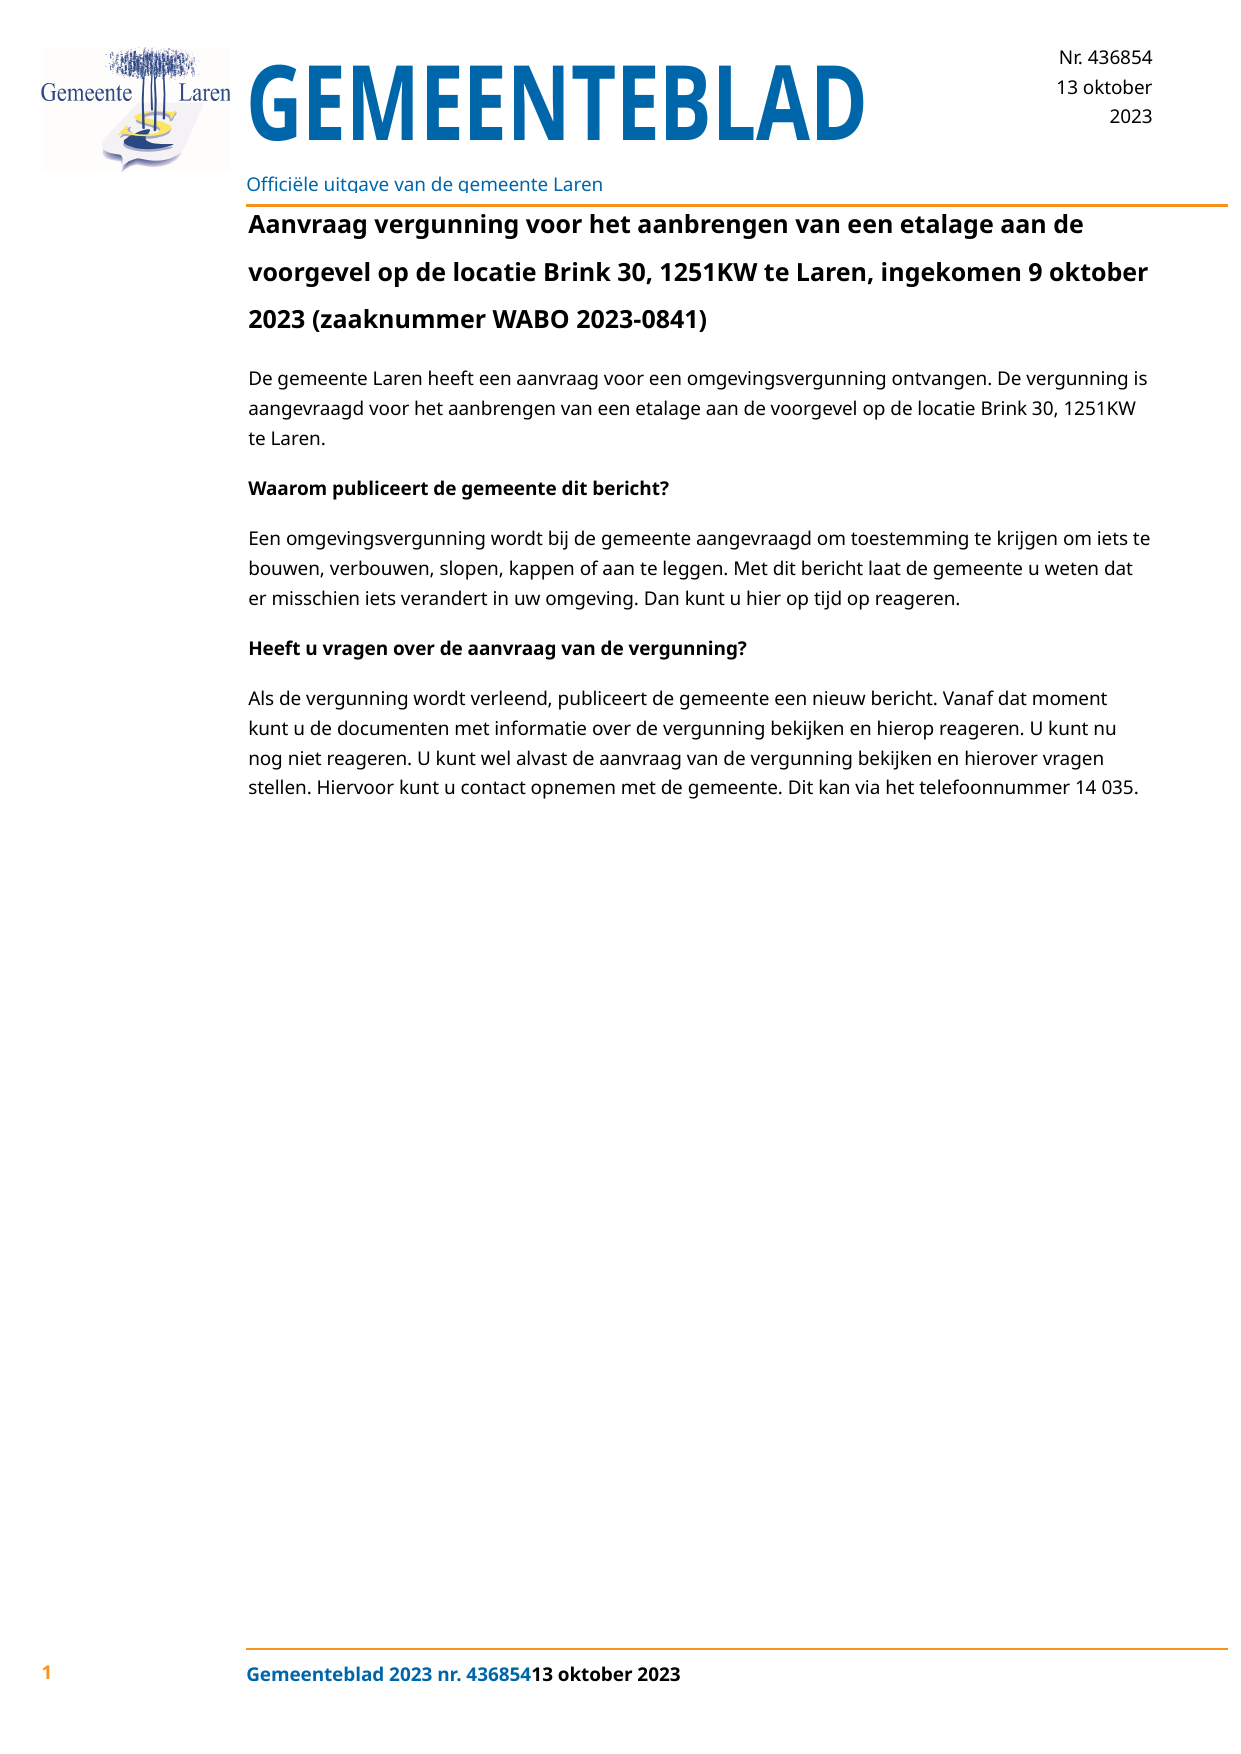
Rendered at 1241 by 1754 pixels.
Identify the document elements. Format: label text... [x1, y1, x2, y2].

picture [41, 47, 231, 172]
text Heeft u vragen over de aanvraag van de vergunning? [248, 635, 1152, 661]
text De gemeente Laren heeft een aanvraag voor een omgevingsvergunning ontvangen. De vergunning is aangevraagd voor het aanbrengen van een etalage aan de voorgevel op de locatie Brink 30, 1251KW te Laren. [248, 366, 1152, 450]
text Als de vergunning wordt verleend, publiceert de gemeente een nieuw bericht. Vanaf dat moment kunt u de documenten met informatie over de vergunning bekijken en hierop reageren. U kunt nu nog niet reageren. U kunt wel alvast de aanvraag van de vergunning bekijken en hierover vragen stellen. Hiervoor kunt u contact opnemen met de gemeente. Dit kan via het telefoonnummer 14 035. [248, 686, 1152, 800]
text Waarom publiceert de gemeente dit bericht? [248, 475, 1152, 501]
text Aanvraag vergunning voor het aanbrengen van een etalage aan de voorgevel op de locatie Brink 30, 1251KW te Laren, ingekomen 9 oktober 2023 (zaaknummer WABO 2023-0841) [248, 207, 1152, 336]
text Een omgevingsvergunning wordt bij de gemeente aangevraagd om toestemming te krijgen om iets te bouwen, verbouwen, slopen, kappen of aan te leggen. Met dit bericht laat de gemeente u weten dat er misschien iets verandert in uw omgeving. Dan kunt u hier op tijd op reageren. [248, 526, 1152, 610]
